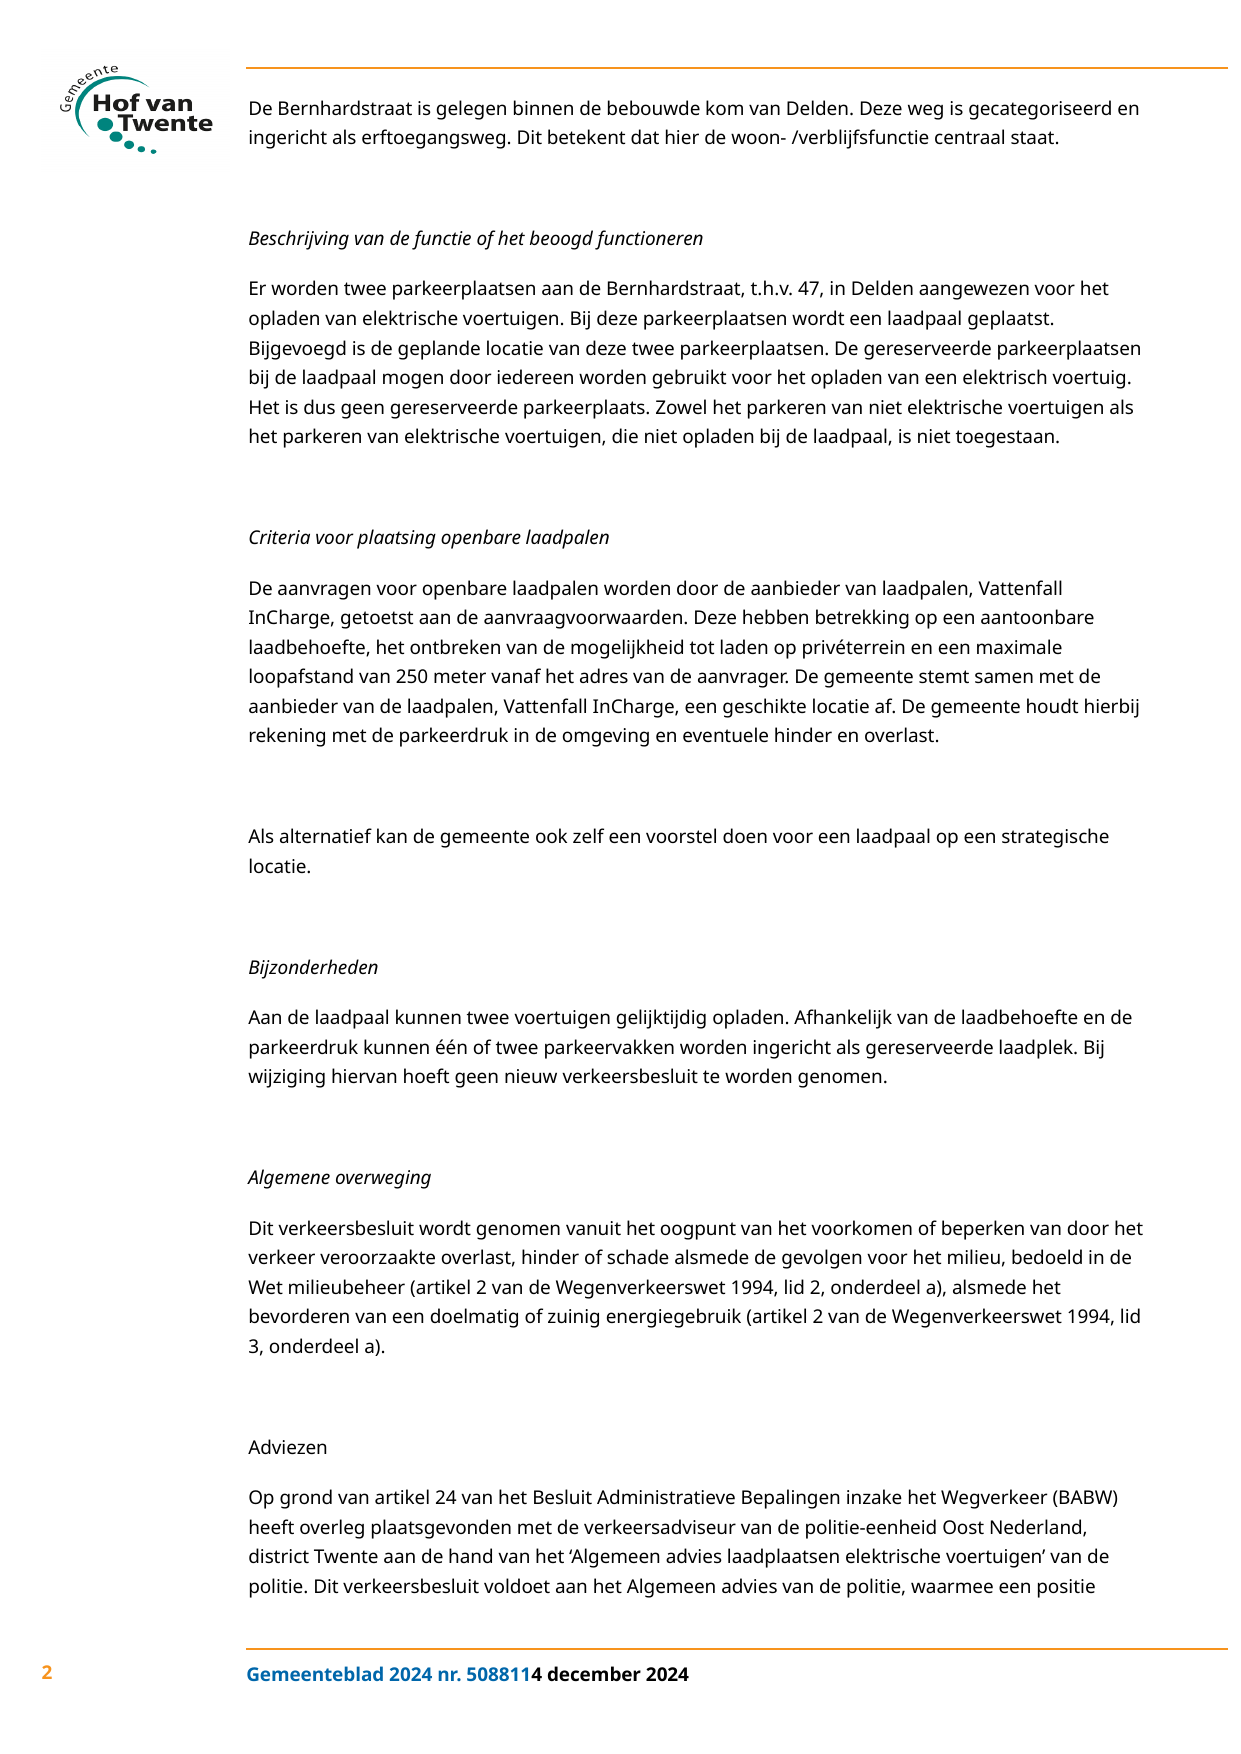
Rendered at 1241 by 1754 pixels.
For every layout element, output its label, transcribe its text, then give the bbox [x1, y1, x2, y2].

text Dit verkeersbesluit wordt genomen vanuit het oogpunt van het voorkomen of beperken van door het verkeer veroorzaakte overlast, hinder of schade alsmede de gevolgen voor het milieu, bedoeld in de Wet milieubeheer (artikel 2 van de Wegenverkeerswet 1994, lid 2, onderdeel a), alsmede het bevorderen van een doelmatig of zuinig energiegebruik (artikel 2 van de Wegenverkeerswet 1994, lid 3, onderdeel a). [248, 1215, 1152, 1359]
text Adviezen [248, 1434, 1152, 1460]
text Op grond van artikel 24 van het Besluit Administratieve Bepalingen inzake het Wegverkeer (BABW) heeft overleg plaatsgevonden met de verkeersadviseur van de politie-eenheid Oost Nederland, district Twente aan de hand van het ‘Algemeen advies laadplaatsen elektrische voertuigen’ van de politie. Dit verkeersbesluit voldoet aan het Algemeen advies van de politie, waarmee een positie [248, 1484, 1152, 1599]
text De aanvragen voor openbare laadpalen worden door de aanbieder van laadpalen, Vattenfall InCharge, getoetst aan de aanvraagvoorwaarden. Deze hebben betrekking op een aantoonbare laadbehoefte, het ontbreken van de mogelijkheid tot laden op privéterrein en een maximale loopafstand van 250 meter vanaf het adres van de aanvrager. De gemeente stemt samen met de aanbieder van de laadpalen, Vattenfall InCharge, een geschikte locatie af. De gemeente houdt hierbij rekening met de parkeerdruk in de omgeving en eventuele hinder en overlast. [248, 575, 1152, 748]
text Er worden twee parkeerplaatsen aan de Bernhardstraat, t.h.v. 47, in Delden aangewezen voor het opladen van elektrische voertuigen. Bij deze parkeerplaatsen wordt een laadpaal geplaatst. Bijgevoegd is de geplande locatie van deze twee parkeerplaatsen. De gereserveerde parkeerplaatsen bij de laadpaal mogen door iedereen worden gebruikt voor het opladen van een elektrisch voertuig. Het is dus geen gereserveerde parkeerplaats. Zowel het parkeren van niet elektrische voertuigen als het parkeren van elektrische voertuigen, die niet opladen bij de laadpaal, is niet toegestaan. [248, 276, 1152, 449]
text Als alternatief kan de gemeente ook zelf een voorstel doen voor een laadpaal op een strategische locatie. [248, 823, 1152, 879]
text Bijzonderheden [248, 954, 1152, 980]
text Beschrijving van de functie of het beoogd functioneren [248, 225, 1152, 251]
picture [41, 47, 231, 172]
text Criteria voor plaatsing openbare laadpalen [248, 524, 1152, 550]
text Aan de laadpaal kunnen twee voertuigen gelijktijdig opladen. Afhankelijk van de laadbehoefte en de parkeerdruk kunnen één of twee parkeervakken worden ingericht als gereserveerde laadplek. Bij wijziging hiervan hoeft geen nieuw verkeersbesluit te worden genomen. [248, 1004, 1152, 1089]
text Algemene overweging [248, 1164, 1152, 1190]
text De Bernhardstraat is gelegen binnen de bebouwde kom van Delden. Deze weg is gecategoriseerd en ingericht als erftoegangsweg. Dit betekent dat hier de woon- /verblijfsfunctie centraal staat. [248, 95, 1152, 150]
